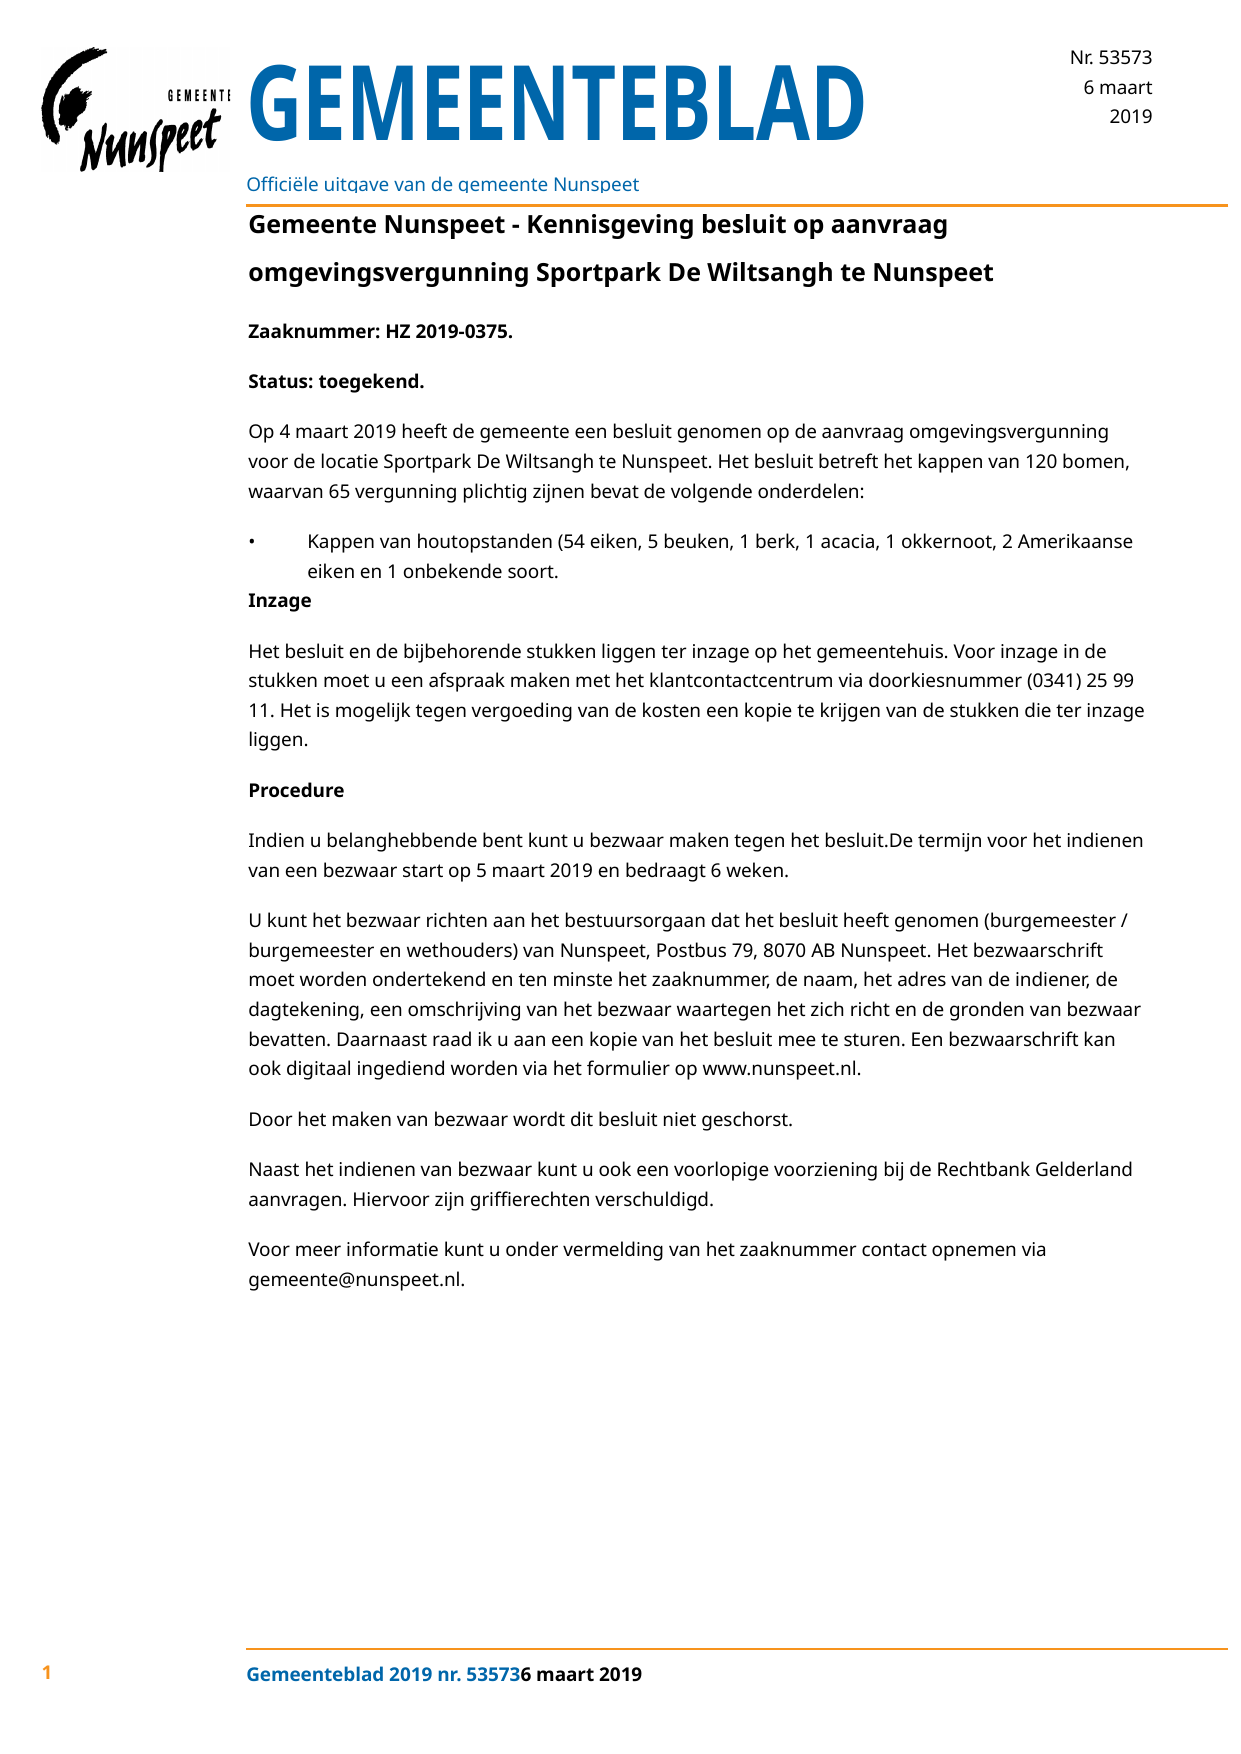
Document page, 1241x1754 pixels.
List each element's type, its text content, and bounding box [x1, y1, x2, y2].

text Procedure [248, 777, 1152, 803]
text Status: toegekend. [248, 368, 1152, 394]
text Zaaknummer: HZ 2019-0375. [248, 318, 1152, 344]
text Indien u belanghebbende bent kunt u bezwaar maken tegen het besluit.De termijn voor het indienen van een bezwaar start op 5 maart 2019 en bedraagt 6 weken. [248, 827, 1152, 883]
list Kappen van houtopstanden (54 eiken, 5 beuken, 1 berk, 1 acacia, 1 okkernoot, 2 Amerikaanse eiken en 1 onbekende soort. [248, 528, 1152, 584]
text Voor meer informatie kunt u onder vermelding van het zaaknummer contact opnemen via gemeente@nunspeet.nl. [248, 1236, 1152, 1292]
text Het besluit en de bijbehorende stukken liggen ter inzage op het gemeentehuis. Voor inzage in de stukken moet u een afspraak maken met het klantcontactcentrum via doorkiesnummer (0341) 25 99 11. Het is mogelijk tegen vergoeding van de kosten een kopie te krijgen van de stukken die ter inzage liggen. [248, 638, 1152, 752]
text Op 4 maart 2019 heeft de gemeente een besluit genomen op de aanvraag omgevingsvergunning voor de locatie Sportpark De Wiltsangh te Nunspeet. Het besluit betreft het kappen van 120 bomen, waarvan 65 vergunning plichtig zijnen bevat de volgende onderdelen: [248, 419, 1152, 504]
text Door het maken van bezwaar wordt dit besluit niet geschorst. [248, 1106, 1152, 1132]
picture [41, 47, 231, 172]
text Naast het indienen van bezwaar kunt u ook een voorlopige voorziening bij de Rechtbank Gelderland aanvragen. Hiervoor zijn griffierechten verschuldigd. [248, 1156, 1152, 1212]
text Inzage [248, 587, 1152, 613]
text Gemeente Nunspeet - Kennisgeving besluit op aanvraag omgevingsvergunning Sportpark De Wiltsangh te Nunspeet [248, 207, 1152, 288]
text U kunt het bezwaar richten aan het bestuursorgaan dat het besluit heeft genomen (burgemeester / burgemeester en wethouders) van Nunspeet, Postbus 79, 8070 AB Nunspeet. Het bezwaarschrift moet worden ondertekend en ten minste het zaaknummer, de naam, het adres van de indiener, de dagtekening, een omschrijving van het bezwaar waartegen het zich richt en de gronden van bezwaar bevatten. Daarnaast raad ik u aan een kopie van het besluit mee te sturen. Een bezwaarschrift kan ook digitaal ingediend worden via het formulier op www.nunspeet.nl. [248, 907, 1152, 1081]
